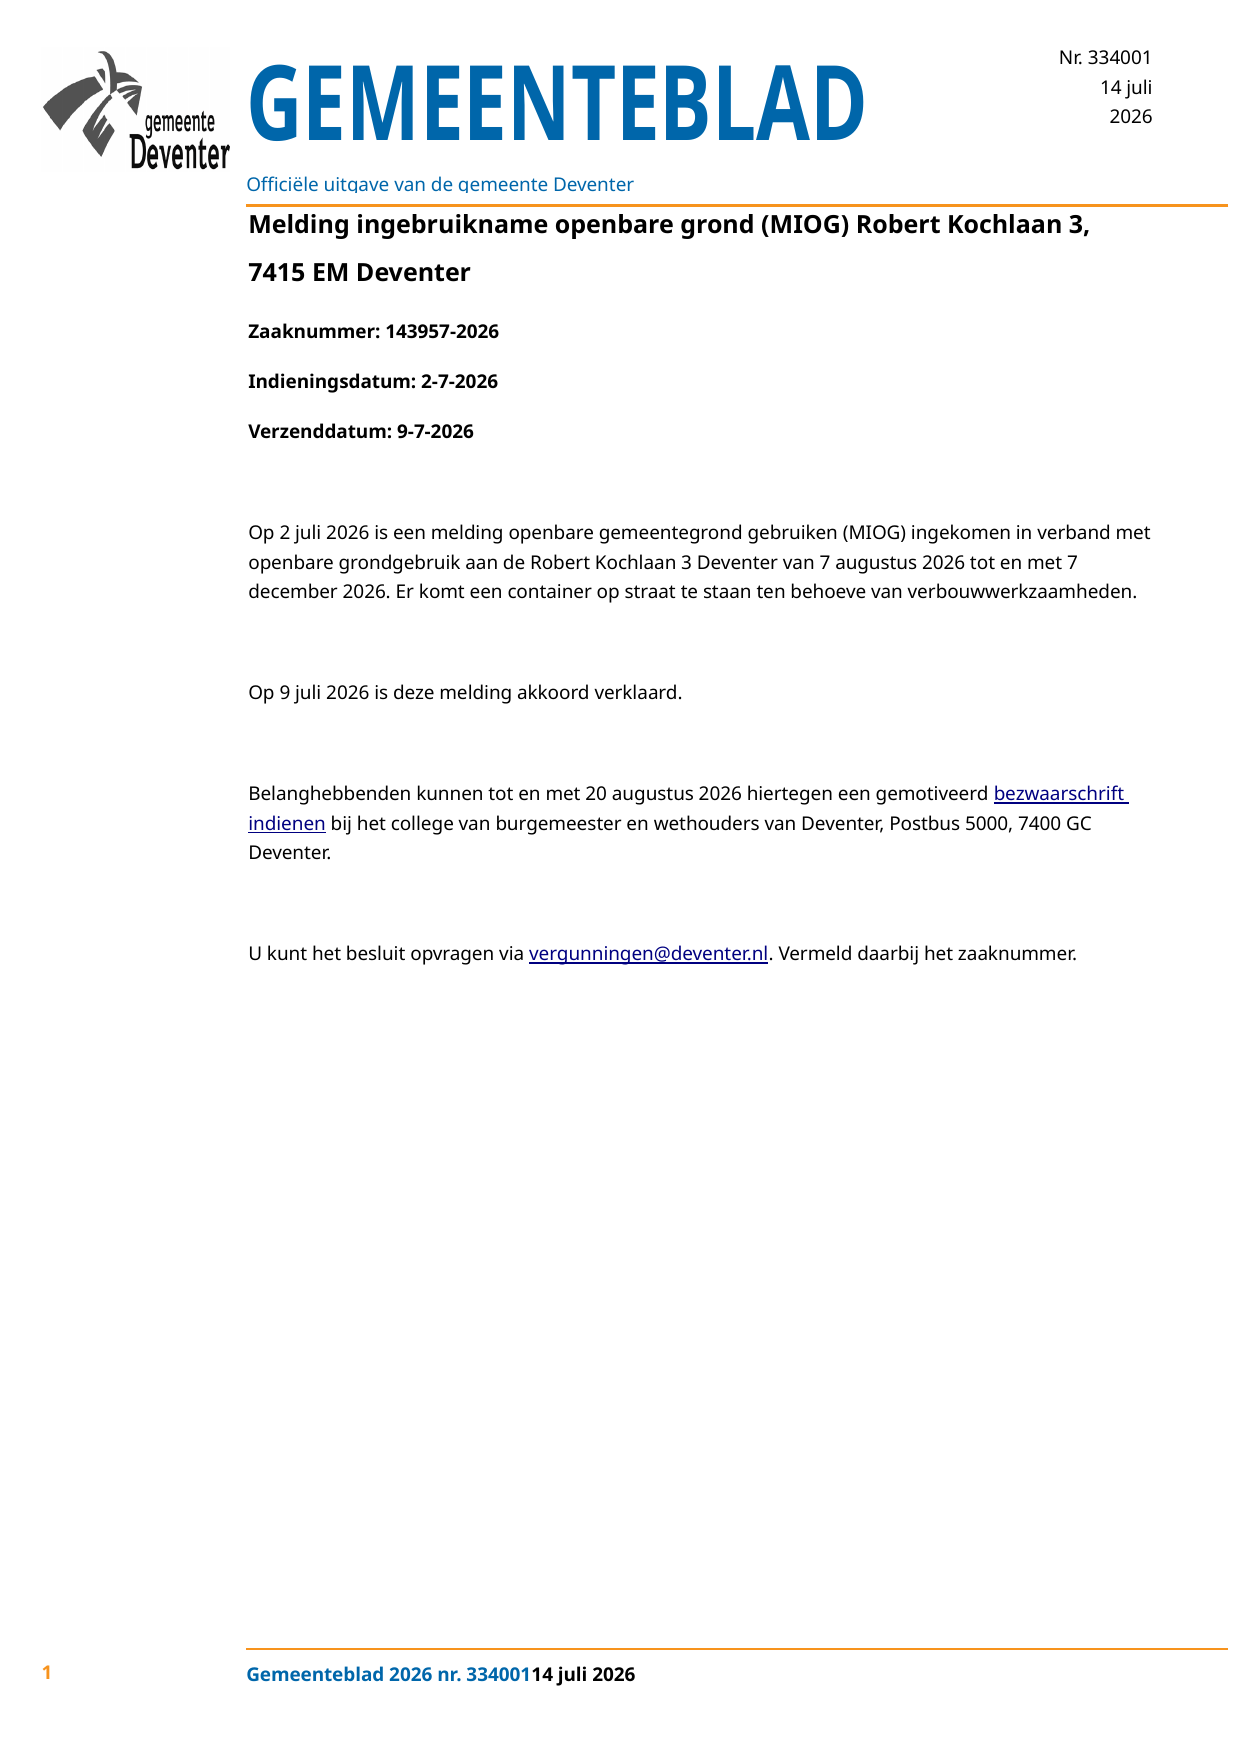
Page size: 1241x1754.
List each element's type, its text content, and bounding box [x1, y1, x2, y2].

picture [41, 47, 231, 172]
text Melding ingebruikname openbare grond (MIOG) Robert Kochlaan 3, 7415 EM Deventer [248, 207, 1152, 288]
text U kunt het besluit opvragen via vergunningen@deventer.nl. Vermeld daarbij het zaaknummer. [248, 940, 1152, 966]
text Belanghebbenden kunnen tot en met 20 augustus 2026 hiertegen een gemotiveerd bezwaarschrift indienen bij het college van burgemeester en wethouders van Deventer, Postbus 5000, 7400 GC Deventer. [248, 780, 1152, 865]
text Op 2 juli 2026 is een melding openbare gemeentegrond gebruiken (MIOG) ingekomen in verband met openbare grondgebruik aan de Robert Kochlaan 3 Deventer van 7 augustus 2026 tot en met 7 december 2026. Er komt een container op straat te staan ten behoeve van verbouwwerkzaamheden. [248, 519, 1152, 604]
text Indieningsdatum: 2-7-2026 [248, 368, 1152, 394]
text Op 9 juli 2026 is deze melding akkoord verklaard. [248, 679, 1152, 705]
text Verzenddatum: 9-7-2026 [248, 419, 1152, 444]
text Zaaknummer: 143957-2026 [248, 318, 1152, 344]
